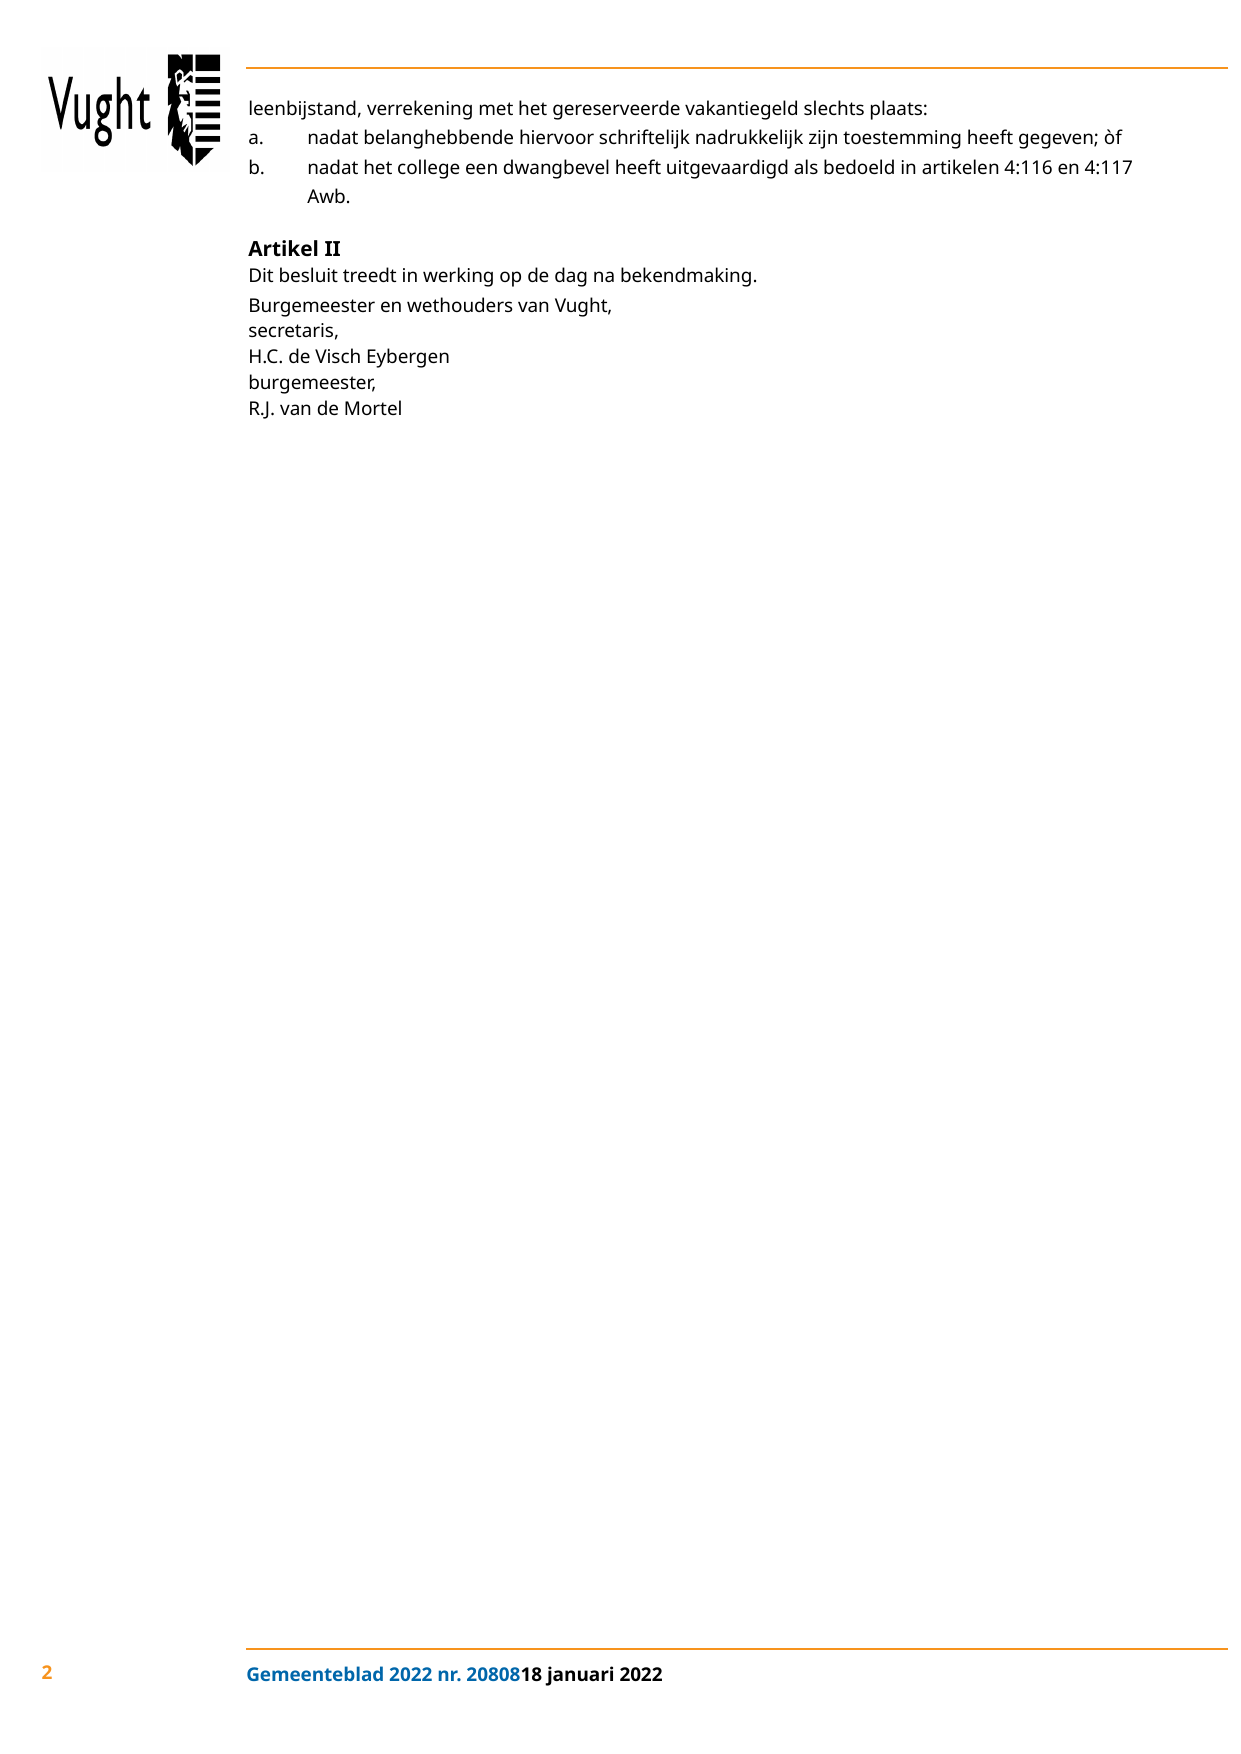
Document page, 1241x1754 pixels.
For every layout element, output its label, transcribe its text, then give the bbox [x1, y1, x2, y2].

text leenbijstand, verrekening met het gereserveerde vakantiegeld slechts plaats: [248, 95, 1152, 121]
picture [41, 47, 231, 172]
text Burgemeester en wethouders van Vught, [248, 292, 1152, 318]
list nadat belanghebbende hiervoor schriftelijk nadrukkelijk zijn toestemming heeft gegeven; òf [248, 124, 1152, 150]
text R.J. van de Mortel [248, 395, 1152, 421]
text Dit besluit treedt in werking op de dag na bekendmaking. [248, 262, 1152, 288]
text Artikel II [248, 234, 1152, 262]
text secretaris, [248, 318, 1152, 343]
text burgemeester, [248, 369, 1152, 395]
list nadat het college een dwangbevel heeft uitgevaardigd als bedoeld in artikelen 4:116 en 4:117 Awb. [248, 154, 1152, 209]
text H.C. de Visch Eybergen [248, 343, 1152, 369]
